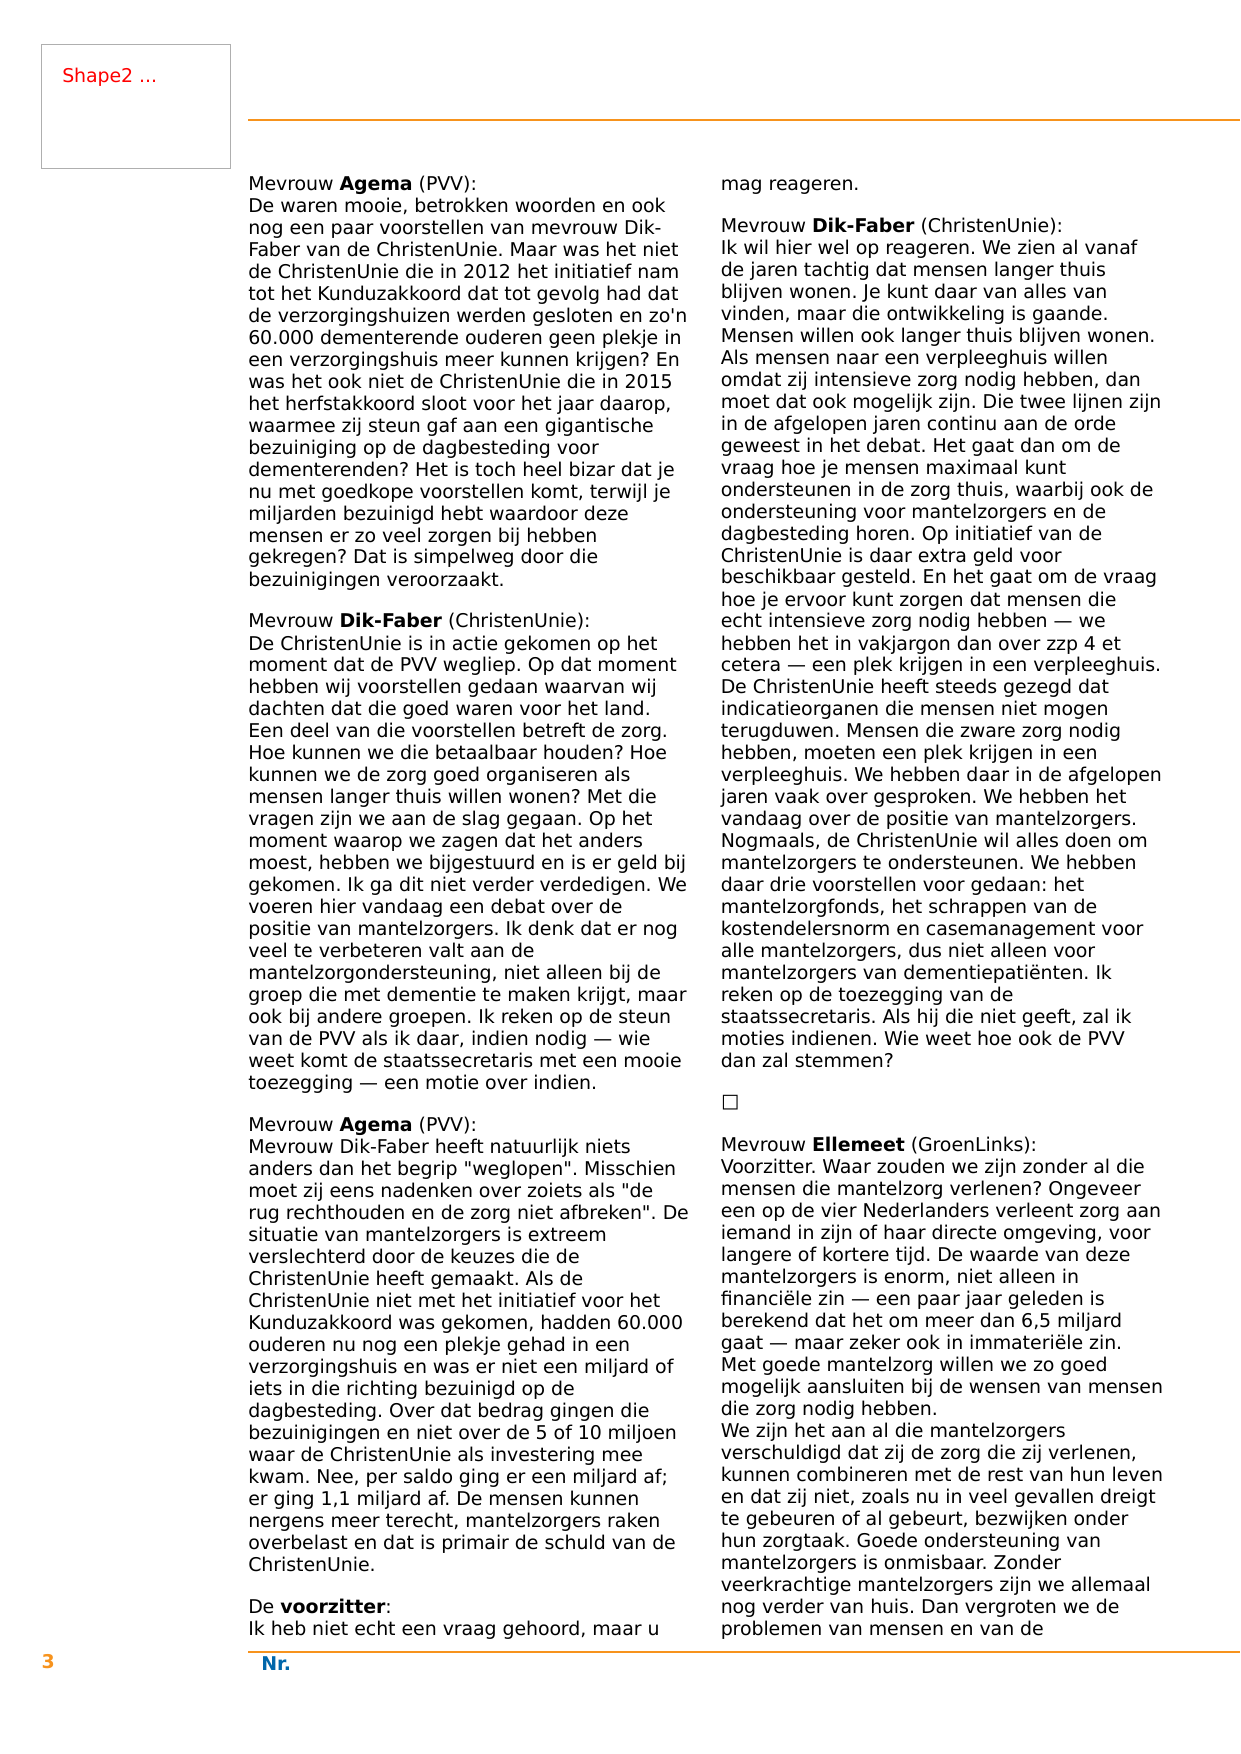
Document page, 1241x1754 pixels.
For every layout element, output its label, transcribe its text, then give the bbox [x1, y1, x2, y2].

text Voorzitter. Waar zouden we zijn zonder al die mensen die mantelzorg verlenen? Ongeveer een op de vier Nederlanders verleent zorg aan iemand in zijn of haar directe omgeving, voor langere of kortere tijd. De waarde van deze mantelzorgers is enorm, niet alleen in financiële zin — een paar jaar geleden is berekend dat het om meer dan 6,5 miljard gaat — maar zeker ook in immateriële zin. Met goede mantelzorg willen we zo goed mogelijk aansluiten bij de wensen van mensen die zorg nodig hebben. [721, 1156, 1163, 1420]
text Mevrouw Agema (PVV): [248, 1114, 691, 1136]
text Ik wil hier wel op reageren. We zien al vanaf de jaren tachtig dat mensen langer thuis blijven wonen. Je kunt daar van alles van vinden, maar die ontwikkeling is gaande. Mensen willen ook langer thuis blijven wonen. Als mensen naar een verpleeghuis willen omdat zij intensieve zorg nodig hebben, dan moet dat ook mogelijk zijn. Die twee lijnen zijn in de afgelopen jaren continu aan de orde geweest in het debat. Het gaat dan om de vraag hoe je mensen maximaal kunt ondersteunen in de zorg thuis, waarbij ook de ondersteuning voor mantelzorgers en de dagbesteding horen. Op initiatief van de ChristenUnie is daar extra geld voor beschikbaar gesteld. En het gaat om de vraag hoe je ervoor kunt zorgen dat mensen die echt intensieve zorg nodig hebben — we hebben het in vakjargon dan over zzp 4 et cetera — een plek krijgen in een verpleeghuis. De ChristenUnie heeft steeds gezegd dat indicatieorganen die mensen niet mogen terugduwen. Mensen die zware zorg nodig hebben, moeten een plek krijgen in een verpleeghuis. We hebben daar in de afgelopen jaren vaak over gesproken. We hebben het vandaag over de positie van mantelzorgers. Nogmaals, de ChristenUnie wil alles doen om mantelzorgers te ondersteunen. We hebben daar drie voorstellen voor gedaan: het mantelzorgfonds, het schrappen van de kostendelersnorm en casemanagement voor alle mantelzorgers, dus niet alleen voor mantelzorgers van dementiepatiënten. Ik reken op de toezegging van de staatssecretaris. Als hij die niet geeft, zal ik moties indienen. Wie weet hoe ook de PVV dan zal stemmen? [721, 237, 1163, 1072]
text De voorzitter: [248, 1596, 691, 1617]
text We zijn het aan al die mantelzorgers verschuldigd dat zij de zorg die zij verlenen, kunnen combineren met de rest van hun leven en dat zij niet, zoals nu in veel gevallen dreigt te gebeuren of al gebeurt, bezwijken onder hun zorgtaak. Goede ondersteuning van mantelzorgers is onmisbaar. Zonder veerkrachtige mantelzorgers zijn we allemaal nog verder van huis. Dan vergroten we de problemen van mensen en van de [721, 1420, 1163, 1639]
text Mevrouw Ellemeet (GroenLinks): [721, 1134, 1163, 1156]
text Mevrouw Dik-Faber (ChristenUnie): [721, 215, 1163, 237]
text De ChristenUnie is in actie gekomen op het moment dat de PVV wegliep. Op dat moment hebben wij voorstellen gedaan waarvan wij dachten dat die goed waren voor het land. Een deel van die voorstellen betreft de zorg. Hoe kunnen we die betaalbaar houden? Hoe kunnen we de zorg goed organiseren als mensen langer thuis willen wonen? Met die vragen zijn we aan de slag gegaan. Op het moment waarop we zagen dat het anders moest, hebben we bijgestuurd en is er geld bij gekomen. Ik ga dit niet verder verdedigen. We voeren hier vandaag een debat over de positie van mantelzorgers. Ik denk dat er nog veel te verbeteren valt aan de mantelzorgondersteuning, niet alleen bij de groep die met dementie te maken krijgt, maar ook bij andere groepen. Ik reken op de steun van de PVV als ik daar, indien nodig — wie weet komt de staatssecretaris met een mooie toezegging — een motie over indien. [248, 632, 691, 1094]
text De waren mooie, betrokken woorden en ook nog een paar voorstellen van mevrouw Dik-Faber van de ChristenUnie. Maar was het niet de ChristenUnie die in 2012 het initiatief nam tot het Kunduzakkoord dat tot gevolg had dat de verzorgingshuizen werden gesloten en zo'n 60.000 dementerende ouderen geen plekje in een verzorgingshuis meer kunnen krijgen? En was het ook niet de ChristenUnie die in 2015 het herfstakkoord sloot voor het jaar daarop, waarmee zij steun gaf aan een gigantische bezuiniging op de dagbesteding voor dementerenden? Het is toch heel bizar dat je nu met goedkope voorstellen komt, terwijl je miljarden bezuinigd hebt waardoor deze mensen er zo veel zorgen bij hebben gekregen? Dat is simpelweg door die bezuinigingen veroorzaakt. [248, 195, 691, 590]
text Ik heb niet echt een vraag gehoord, maar u [248, 1617, 691, 1639]
text Mevrouw Dik-Faber (ChristenUnie): [248, 610, 691, 632]
text Mevrouw Agema (PVV): [248, 173, 691, 195]
text mag reageren. [721, 173, 1163, 195]
text Mevrouw Dik-Faber heeft natuurlijk niets anders dan het begrip "weglopen". Misschien moet zij eens nadenken over zoiets als "de rug rechthouden en de zorg niet afbreken". De situatie van mantelzorgers is extreem verslechterd door de keuzes die de ChristenUnie heeft gemaakt. Als de ChristenUnie niet met het initiatief voor het Kunduzakkoord was gekomen, hadden 60.000 ouderen nu nog een plekje gehad in een verzorgingshuis en was er niet een miljard of iets in die richting bezuinigd op de dagbesteding. Over dat bedrag gingen die bezuinigingen en niet over de 5 of 10 miljoen waar de ChristenUnie als investering mee kwam. Nee, per saldo ging er een miljard af; er ging 1,1 miljard af. De mensen kunnen nergens meer terecht, mantelzorgers raken overbelast en dat is primair de schuld van de ChristenUnie. [248, 1136, 691, 1576]
text ⬜ [721, 1092, 1163, 1114]
